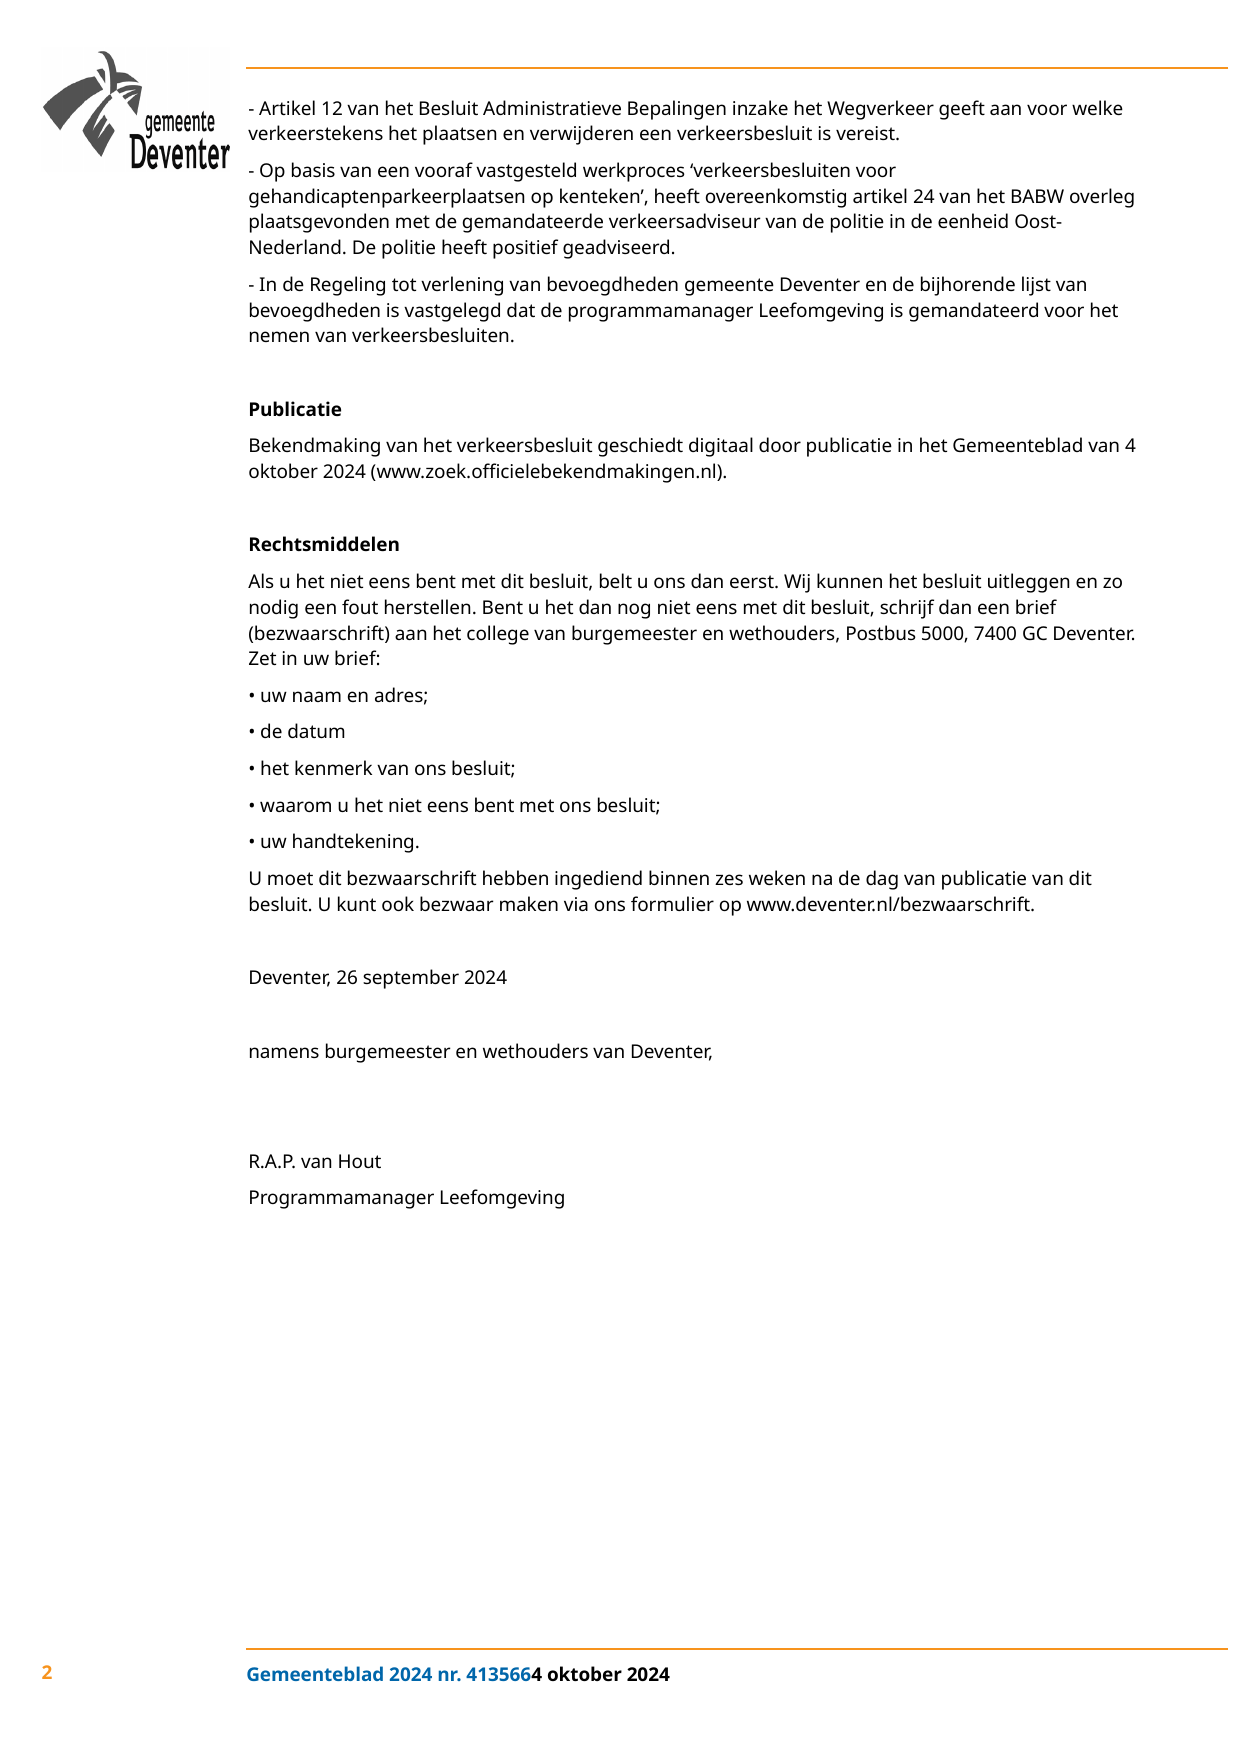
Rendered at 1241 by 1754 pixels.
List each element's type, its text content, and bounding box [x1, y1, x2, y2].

text • waarom u het niet eens bent met ons besluit; [248, 792, 1152, 818]
text U moet dit bezwaarschrift hebben ingediend binnen zes weken na de dag van publicatie van dit besluit. U kunt ook bezwaar maken via ons formulier op www.deventer.nl/bezwaarschrift. [248, 865, 1152, 917]
text Rechtsmiddelen [248, 532, 1152, 557]
text - Op basis van een vooraf vastgesteld werkproces ‘verkeersbesluiten voor gehandicaptenparkeerplaatsen op kenteken’, heeft overeenkomstig artikel 24 van het BABW overleg plaatsgevonden met de gemandateerde verkeersadviseur van de politie in de eenheid Oost-Nederland. De politie heeft positief geadviseerd. [248, 157, 1152, 260]
text • uw naam en adres; [248, 682, 1152, 708]
text • uw handtekening. [248, 829, 1152, 854]
text • de datum [248, 719, 1152, 744]
text R.A.P. van Hout [248, 1148, 1152, 1173]
text - In de Regeling tot verlening van bevoegdheden gemeente Deventer en de bijhorende lijst van bevoegdheden is vastgelegd dat de programmamanager Leefomgeving is gemandateerd voor het nemen van verkeersbesluiten. [248, 271, 1152, 348]
picture [41, 47, 231, 172]
text Deventer, 26 september 2024 [248, 964, 1152, 990]
text • het kenmerk van ons besluit; [248, 755, 1152, 781]
text - Artikel 12 van het Besluit Administratieve Bepalingen inzake het Wegverkeer geeft aan voor welke verkeerstekens het plaatsen en verwijderen een verkeersbesluit is vereist. [248, 95, 1152, 146]
text namens burgemeester en wethouders van Deventer, [248, 1038, 1152, 1063]
text Als u het niet eens bent met dit besluit, belt u ons dan eerst. Wij kunnen het besluit uitleggen en zo nodig een fout herstellen. Bent u het dan nog niet eens met dit besluit, schrijf dan een brief (bezwaarschrift) aan het college van burgemeester en wethouders, Postbus 5000, 7400 GC Deventer. Zet in uw brief: [248, 568, 1152, 671]
text Publicatie [248, 396, 1152, 422]
text Programmamanager Leefomgeving [248, 1184, 1152, 1210]
text Bekendmaking van het verkeersbesluit geschiedt digitaal door publicatie in het Gemeenteblad van 4 oktober 2024 (www.zoek.officielebekendmakingen.nl). [248, 432, 1152, 484]
